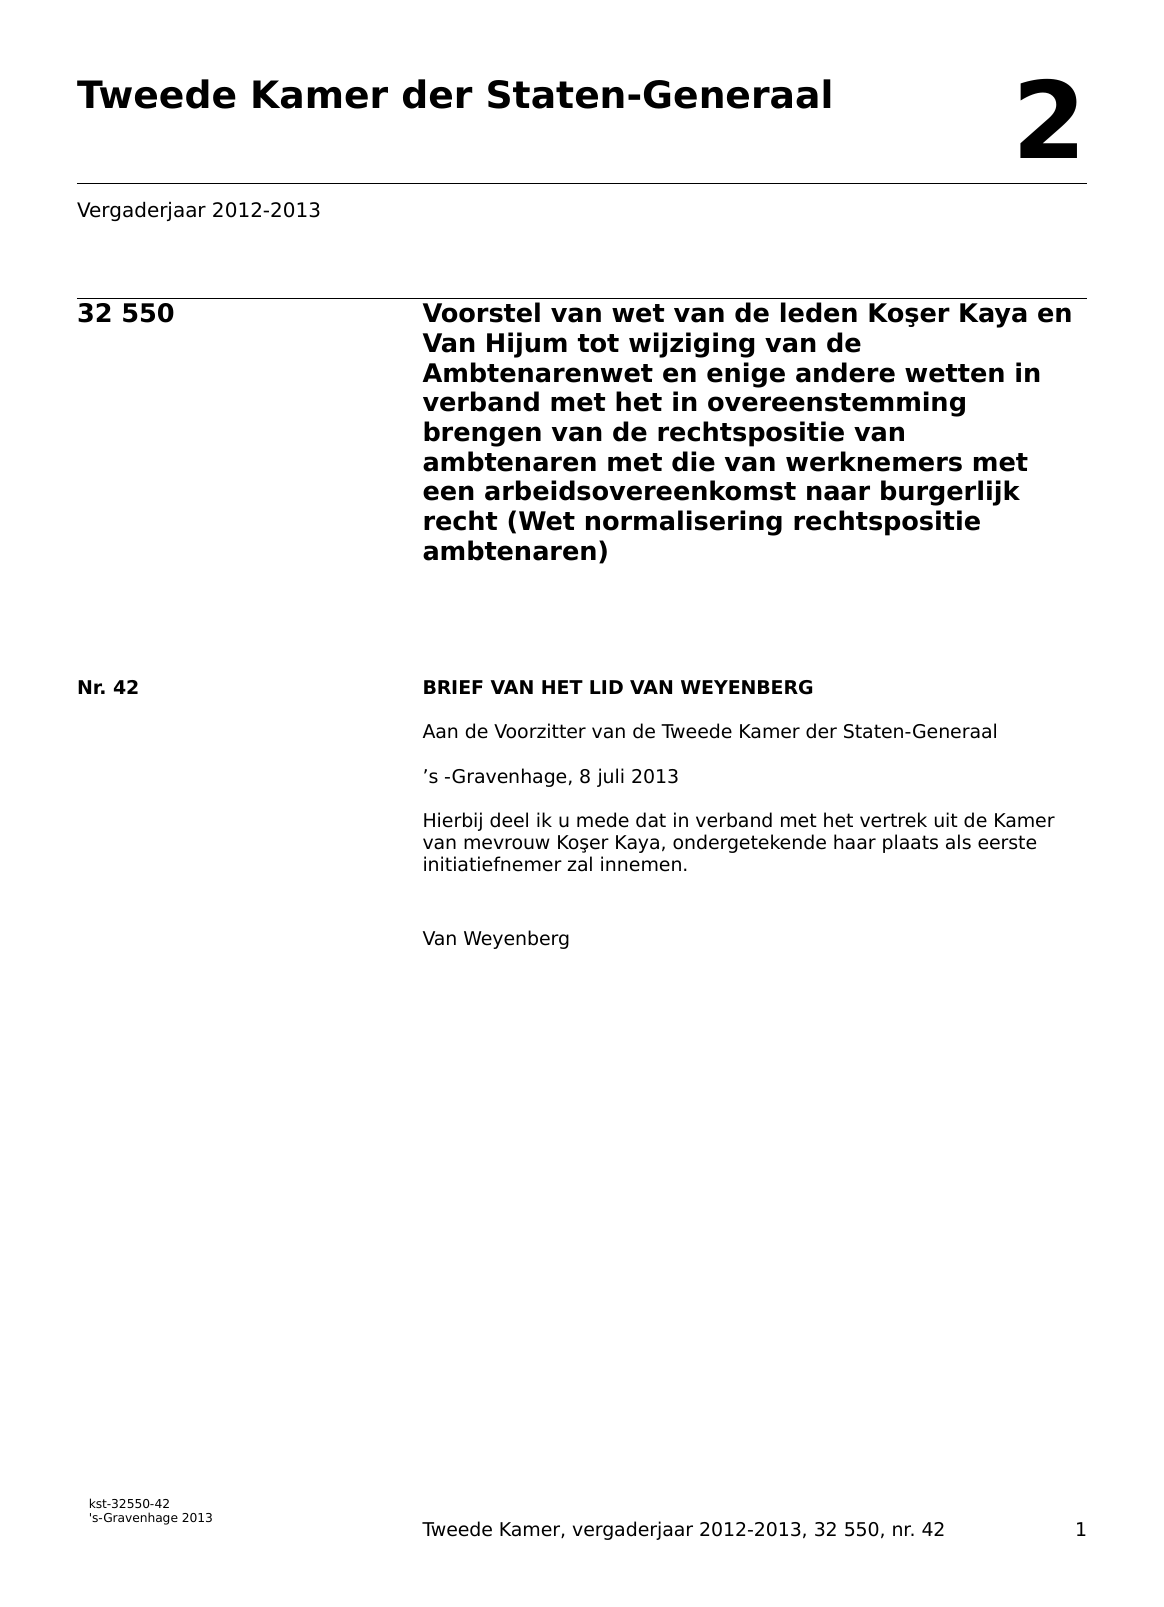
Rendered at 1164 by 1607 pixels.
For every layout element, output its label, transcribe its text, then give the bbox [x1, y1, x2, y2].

subtitle 32 550 Voorstel van wet van de leden Koşer Kaya en Van Hijum tot wijziging van de Ambtenarenwet en enige andere wetten in verband met het in overeenstemming brengen van de rechtspositie van ambtenaren met die van werknemers met een arbeidsovereenkomst naar burgerlijk recht (Wet normalisering rechtspositie ambtenaren) [77, 299, 1087, 566]
text 's-Gravenhage 2013 [88, 1511, 323, 1525]
text Aan de Voorzitter van de Tweede Kamer der Staten-Generaal [422, 721, 1087, 743]
text ’s -Gravenhage, 8 juli 2013 [422, 766, 1087, 787]
subtitle Nr. 42 BRIEF VAN HET LID VAN WEYENBERG [77, 677, 1087, 699]
table_cell Vergaderjaar 2012-2013 [77, 184, 1087, 298]
table_header Tweede Kamer der Staten-Generaal [77, 59, 886, 183]
table_header 2 [886, 59, 1087, 183]
text Hierbij deel ik u mede dat in verband met het vertrek uit de Kamer van mevrouw Koşer Kaya, ondergetekende haar plaats als eerste initiatiefnemer zal innemen. [422, 810, 1087, 876]
text kst-32550-42 [88, 1497, 323, 1511]
text Van Weyenberg [422, 906, 1087, 949]
